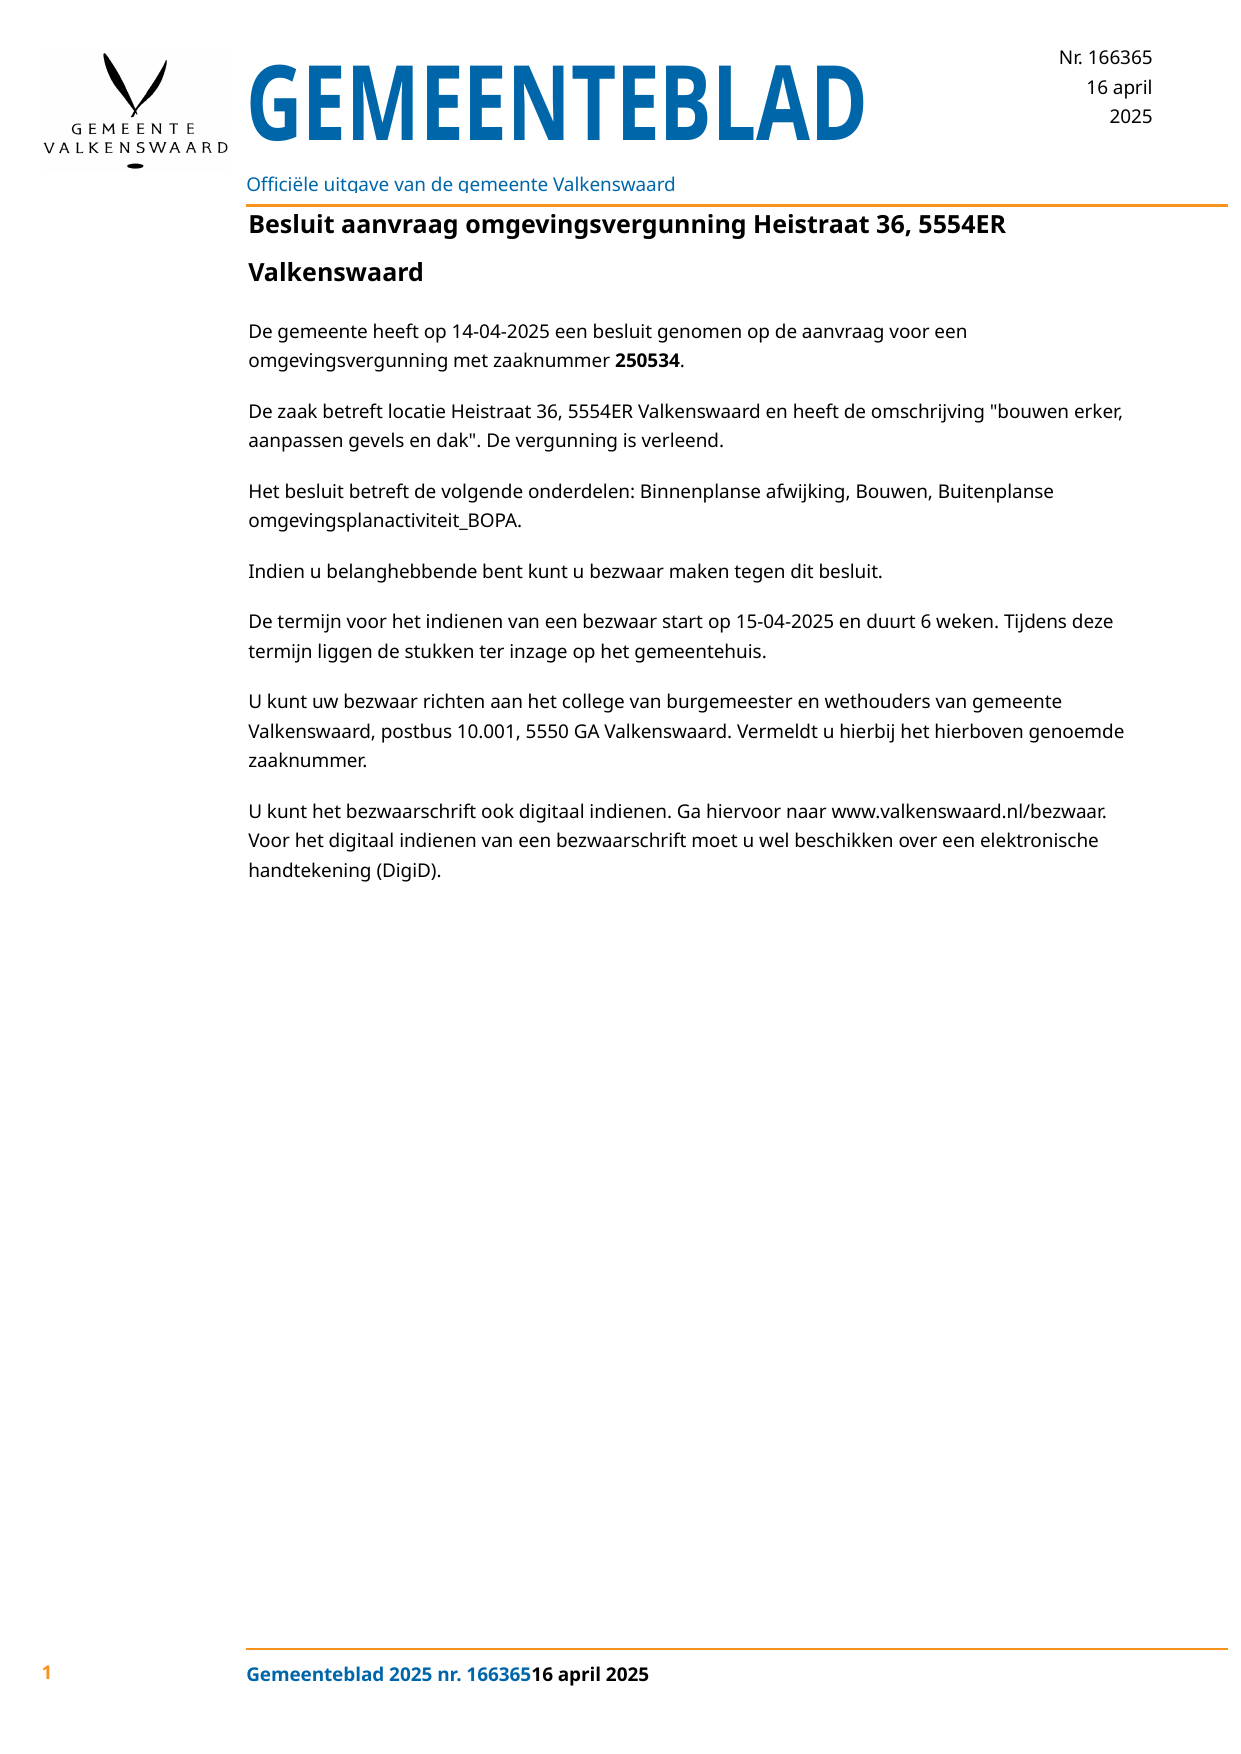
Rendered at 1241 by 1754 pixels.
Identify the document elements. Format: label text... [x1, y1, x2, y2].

text De gemeente heeft op 14-04-2025 een besluit genomen op de aanvraag voor een omgevingsvergunning met zaaknummer 250534. [248, 318, 1152, 373]
text Indien u belanghebbende bent kunt u bezwaar maken tegen dit besluit. [248, 558, 1152, 584]
text Besluit aanvraag omgevingsvergunning Heistraat 36, 5554ER Valkenswaard [248, 207, 1152, 288]
text U kunt uw bezwaar richten aan het college van burgemeester en wethouders van gemeente Valkenswaard, postbus 10.001, 5550 GA Valkenswaard. Vermeldt u hierbij het hierboven genoemde zaaknummer. [248, 688, 1152, 773]
text De zaak betreft locatie Heistraat 36, 5554ER Valkenswaard en heeft de omschrijving "bouwen erker, aanpassen gevels en dak". De vergunning is verleend. [248, 398, 1152, 453]
text De termijn voor het indienen van een bezwaar start op 15-04-2025 en duurt 6 weken. Tijdens deze termijn liggen de stukken ter inzage op het gemeentehuis. [248, 608, 1152, 664]
text Het besluit betreft de volgende onderdelen: Binnenplanse afwijking, Bouwen, Buitenplanse omgevingsplanactiviteit_BOPA. [248, 478, 1152, 533]
picture [41, 47, 231, 172]
text U kunt het bezwaarschrift ook digitaal indienen. Ga hiervoor naar www.valkenswaard.nl/bezwaar. Voor het digitaal indienen van een bezwaarschrift moet u wel beschikken over een elektronische handtekening (DigiD). [248, 798, 1152, 883]
